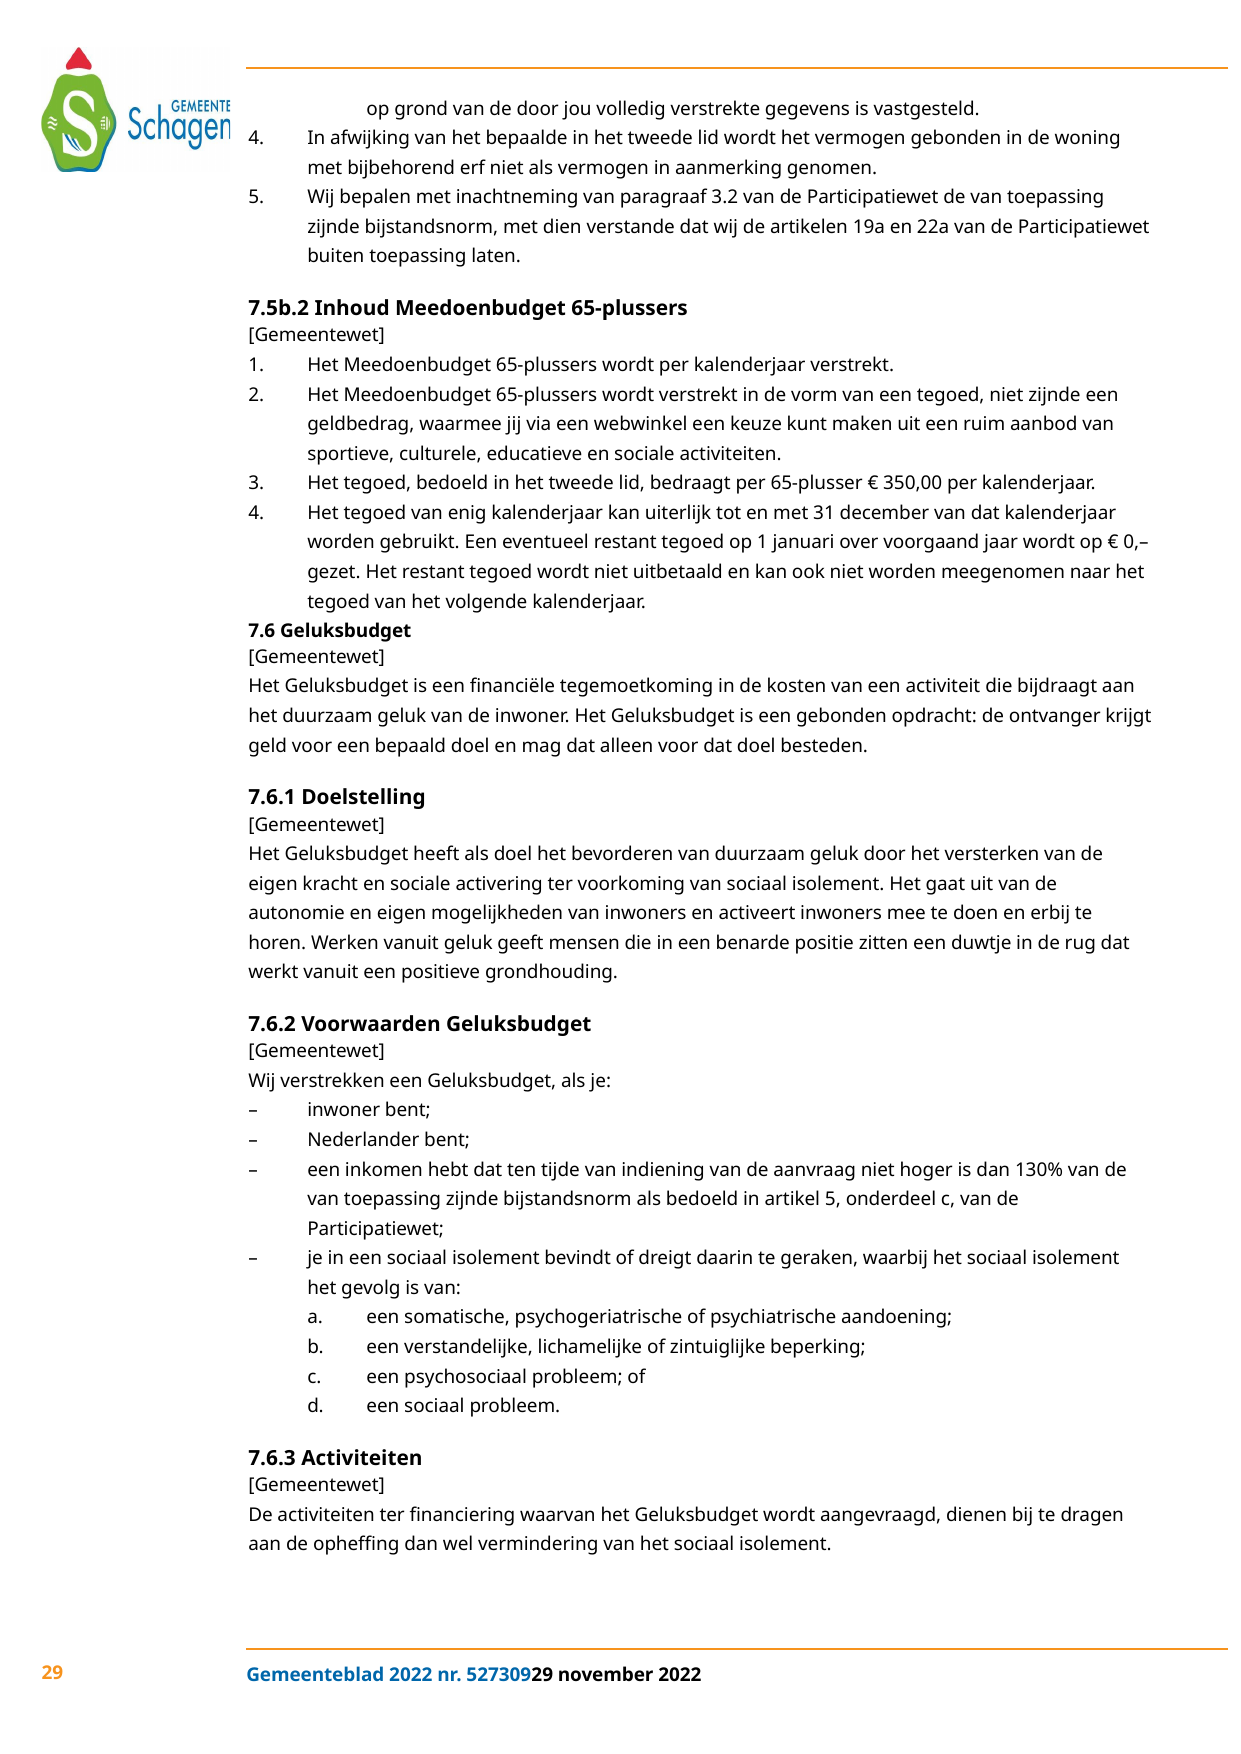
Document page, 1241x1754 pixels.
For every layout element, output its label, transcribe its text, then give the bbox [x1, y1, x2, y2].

picture [41, 47, 231, 172]
text [Gemeentewet] [248, 1037, 1152, 1063]
text De activiteiten ter financiering waarvan het Geluksbudget wordt aangevraagd, dienen bij te dragen aan de opheffing dan wel vermindering van het sociaal isolement. [248, 1501, 1152, 1556]
list op grond van de door jou volledig verstrekte gegevens is vastgesteld. [307, 95, 1152, 121]
text [Gemeentewet] [248, 322, 1152, 347]
text 7.6.3 Activiteiten [248, 1443, 1152, 1471]
text [Gemeentewet] [248, 643, 1152, 669]
text [Gemeentewet] [248, 1471, 1152, 1497]
text 7.6.1 Doelstelling [248, 782, 1152, 811]
text 7.6.2 Voorwaarden Geluksbudget [248, 1009, 1152, 1037]
list een inkomen hebt dat ten tijde van indiening van de aanvraag niet hoger is dan 130% van de van toepassing zijnde bijstandsnorm als bedoeld in artikel 5, onderdeel c, van de Participatiewet; [248, 1156, 1152, 1241]
list Het tegoed van enig kalenderjaar kan uiterlijk tot en met 31 december van dat kalenderjaar worden gebruikt. Een eventueel restant tegoed op 1 januari over voorgaand jaar wordt op € 0,– gezet. Het restant tegoed wordt niet uitbetaald en kan ook niet worden meegenomen naar het tegoed van het volgende kalenderjaar. [248, 499, 1152, 613]
list Het tegoed, bedoeld in het tweede lid, bedraagt per 65-plusser € 350,00 per kalenderjaar. [248, 469, 1152, 495]
list een psychosociaal probleem; of [307, 1363, 1152, 1389]
list Wij bepalen met inachtneming van paragraaf 3.2 van de Participatiewet de van toepassing zijnde bijstandsnorm, met dien verstande dat wij de artikelen 19a en 22a van de Participatiewet buiten toepassing laten. [248, 183, 1152, 268]
list inwoner bent; [248, 1097, 1152, 1122]
text Het Geluksbudget is een financiële tegemoetkoming in de kosten van een activiteit die bijdraagt aan het duurzaam geluk van de inwoner. Het Geluksbudget is een gebonden opdracht: de ontvanger krijgt geld voor een bepaald doel en mag dat alleen voor dat doel besteden. [248, 673, 1152, 758]
list een verstandelijke, lichamelijke of zintuiglijke beperking; [307, 1333, 1152, 1359]
list In afwijking van het bepaalde in het tweede lid wordt het vermogen gebonden in de woning met bijbehorend erf niet als vermogen in aanmerking genomen. [248, 124, 1152, 180]
list Het Meedoenbudget 65-plussers wordt verstrekt in de vorm van een tegoed, niet zijnde een geldbedrag, waarmee jij via een webwinkel een keuze kunt maken uit een ruim aanbod van sportieve, culturele, educatieve en sociale activiteiten. [248, 381, 1152, 466]
text 7.6 Geluksbudget [248, 617, 1152, 643]
list je in een sociaal isolement bevindt of dreigt daarin te geraken, waarbij het sociaal isolement het gevolg is van: [248, 1244, 1152, 1300]
list een sociaal probleem. [307, 1392, 1152, 1418]
text Wij verstrekken een Geluksbudget, als je: [248, 1067, 1152, 1093]
text Het Geluksbudget heeft als doel het bevorderen van duurzaam geluk door het versterken van de eigen kracht en sociale activering ter voorkoming van sociaal isolement. Het gaat uit van de autonomie en eigen mogelijkheden van inwoners en activeert inwoners mee te doen en erbij te horen. Werken vanuit geluk geeft mensen die in een benarde positie zitten een duwtje in de rug dat werkt vanuit een positieve grondhouding. [248, 840, 1152, 984]
text [Gemeentewet] [248, 811, 1152, 836]
list Nederlander bent; [248, 1126, 1152, 1152]
list een somatische, psychogeriatrische of psychiatrische aandoening; [307, 1304, 1152, 1329]
list Het Meedoenbudget 65-plussers wordt per kalenderjaar verstrekt. [248, 351, 1152, 377]
text 7.5b.2 Inhoud Meedoenbudget 65-plussers [248, 293, 1152, 322]
